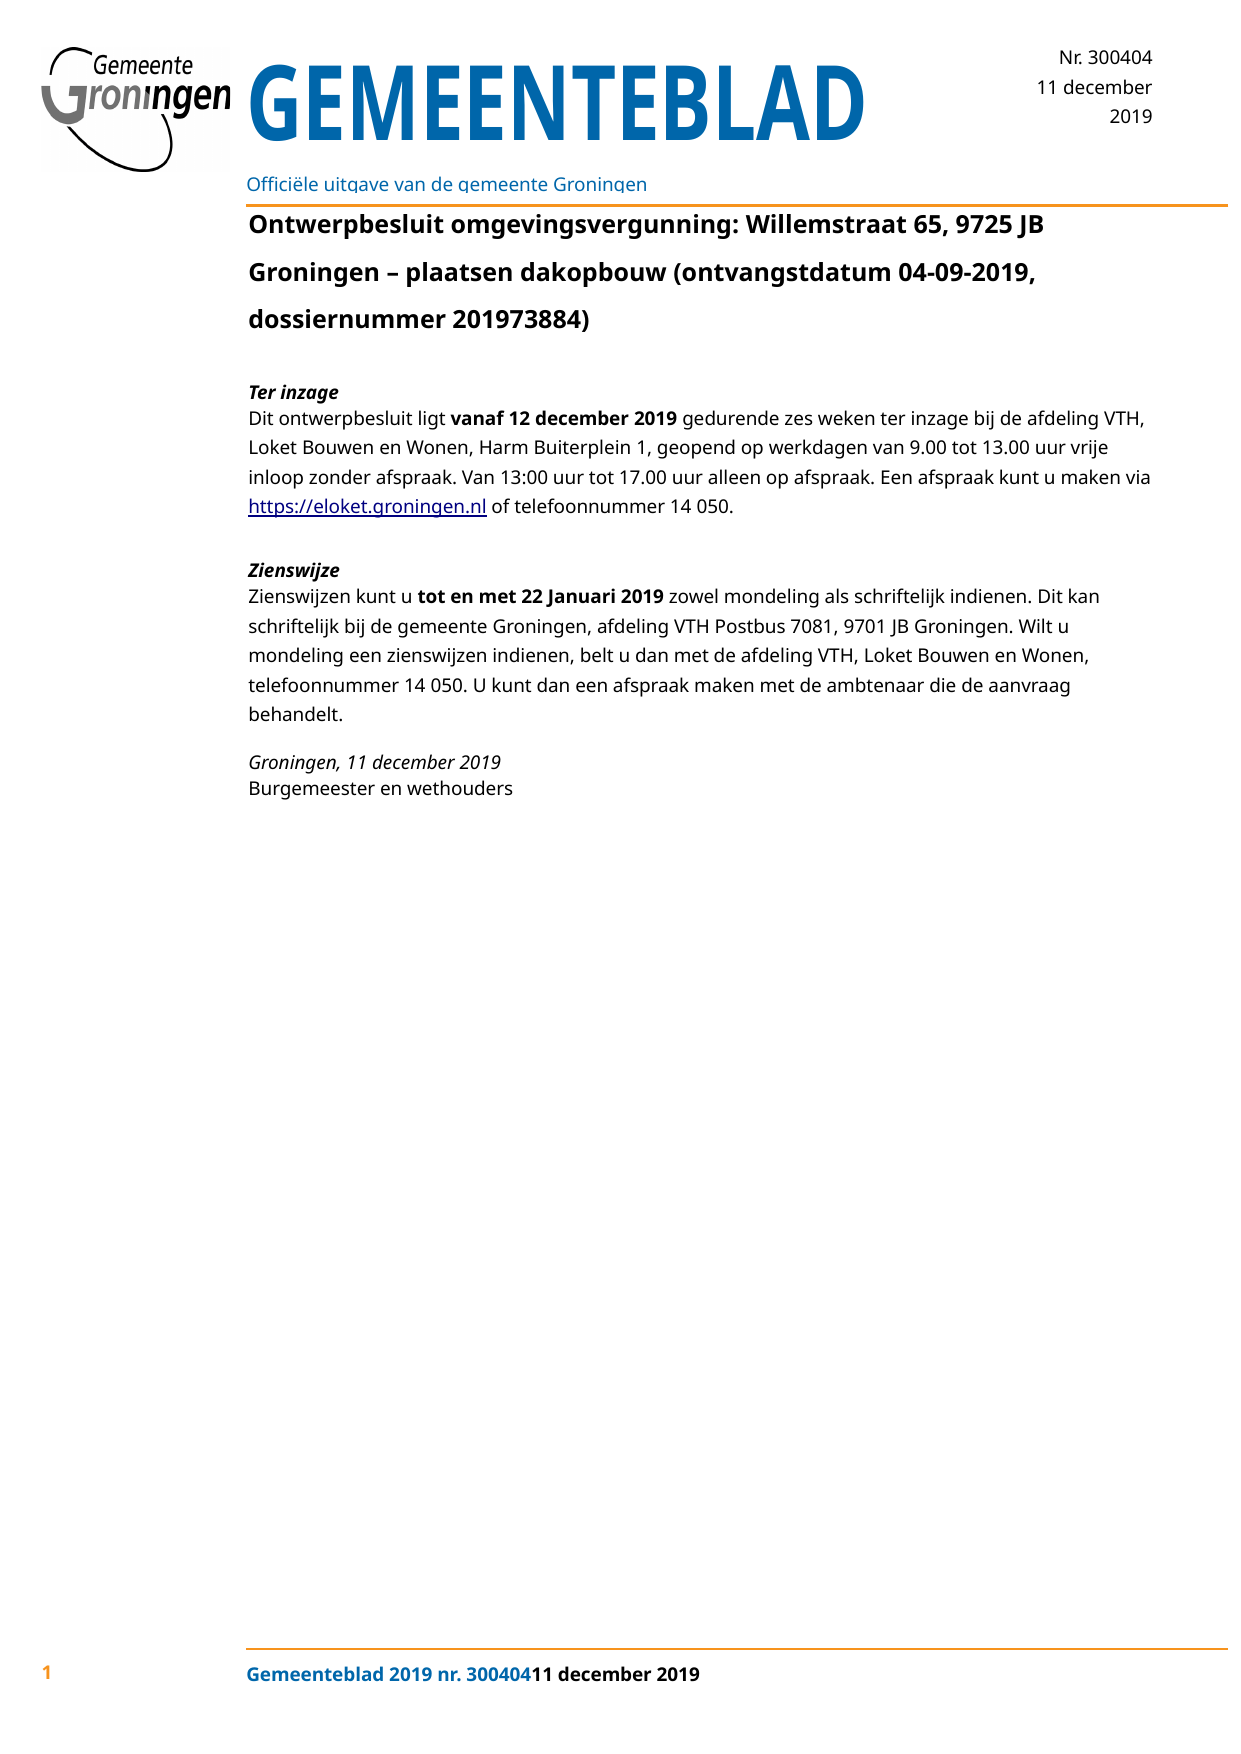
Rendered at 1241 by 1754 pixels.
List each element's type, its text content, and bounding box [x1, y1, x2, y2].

text Dit ontwerpbesluit ligt vanaf 12 december 2019 gedurende zes weken ter inzage bij de afdeling VTH, Loket Bouwen en Wonen, Harm Buiterplein 1, geopend op werkdagen van 9.00 tot 13.00 uur vrije inloop zonder afspraak. Van 13:00 uur tot 17.00 uur alleen op afspraak. Een afspraak kunt u maken via https://eloket.groningen.nl of telefoonnummer 14 050. [248, 405, 1152, 519]
text Zienswijze [248, 557, 1152, 583]
text Zienswijzen kunt u tot en met 22 Januari 2019 zowel mondeling als schriftelijk indienen. Dit kan schriftelijk bij de gemeente Groningen, afdeling VTH Postbus 7081, 9701 JB Groningen. Wilt u mondeling een zienswijzen indienen, belt u dan met de afdeling VTH, Loket Bouwen en Wonen, telefoonnummer 14 050. U kunt dan een afspraak maken met de ambtenaar die de aanvraag behandelt. [248, 583, 1152, 727]
text Groningen, 11 december 2019 [248, 749, 1152, 775]
picture [41, 47, 231, 172]
text Ontwerpbesluit omgevingsvergunning: Willemstraat 65, 9725 JB Groningen – plaatsen dakopbouw (ontvangstdatum 04-09-2019, dossiernummer 201973884) [248, 207, 1152, 336]
text Burgemeester en wethouders [248, 775, 1152, 801]
text Ter inzage [248, 379, 1152, 405]
